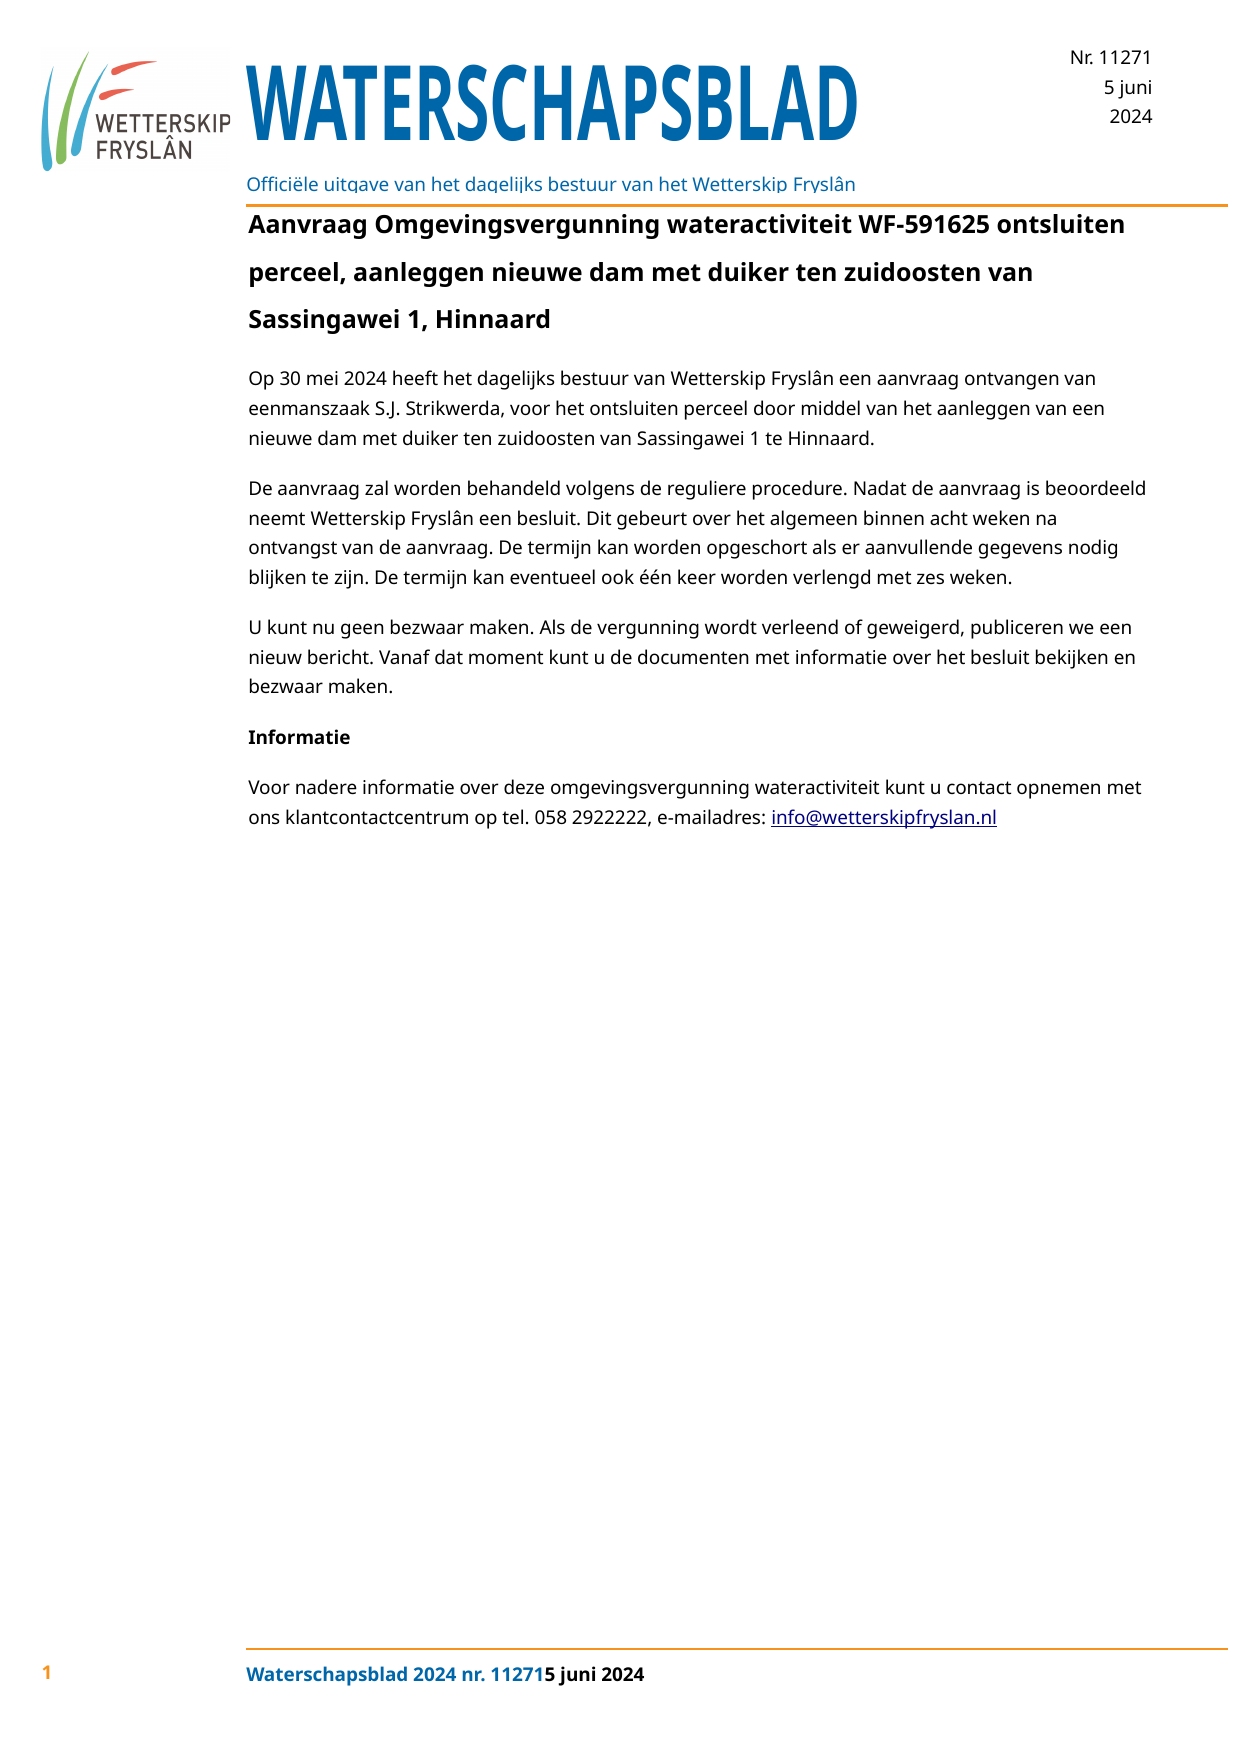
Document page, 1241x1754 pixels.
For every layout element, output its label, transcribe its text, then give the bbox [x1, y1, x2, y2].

text De aanvraag zal worden behandeld volgens de reguliere procedure. Nadat de aanvraag is beoordeeld neemt Wetterskip Fryslân een besluit. Dit gebeurt over het algemeen binnen acht weken na ontvangst van de aanvraag. De termijn kan worden opgeschort als er aanvullende gegevens nodig blijken te zijn. De termijn kan eventueel ook één keer worden verlengd met zes weken. [248, 475, 1152, 589]
text Voor nadere informatie over deze omgevingsvergunning wateractiviteit kunt u contact opnemen met ons klantcontactcentrum op tel. 058 2922222, e-mailadres: info@wetterskipfryslan.nl [248, 774, 1152, 829]
picture [41, 47, 231, 172]
text Op 30 mei 2024 heeft het dagelijks bestuur van Wetterskip Fryslân een aanvraag ontvangen van eenmanszaak S.J. Strikwerda, voor het ontsluiten perceel door middel van het aanleggen van een nieuwe dam met duiker ten zuidoosten van Sassingawei 1 te Hinnaard. [248, 366, 1152, 450]
text Aanvraag Omgevingsvergunning wateractiviteit WF-591625 ontsluiten perceel, aanleggen nieuwe dam met duiker ten zuidoosten van Sassingawei 1, Hinnaard [248, 207, 1152, 336]
text U kunt nu geen bezwaar maken. Als de vergunning wordt verleend of geweigerd, publiceren we een nieuw bericht. Vanaf dat moment kunt u de documenten met informatie over het besluit bekijken en bezwaar maken. [248, 614, 1152, 699]
text Informatie [248, 724, 1152, 749]
